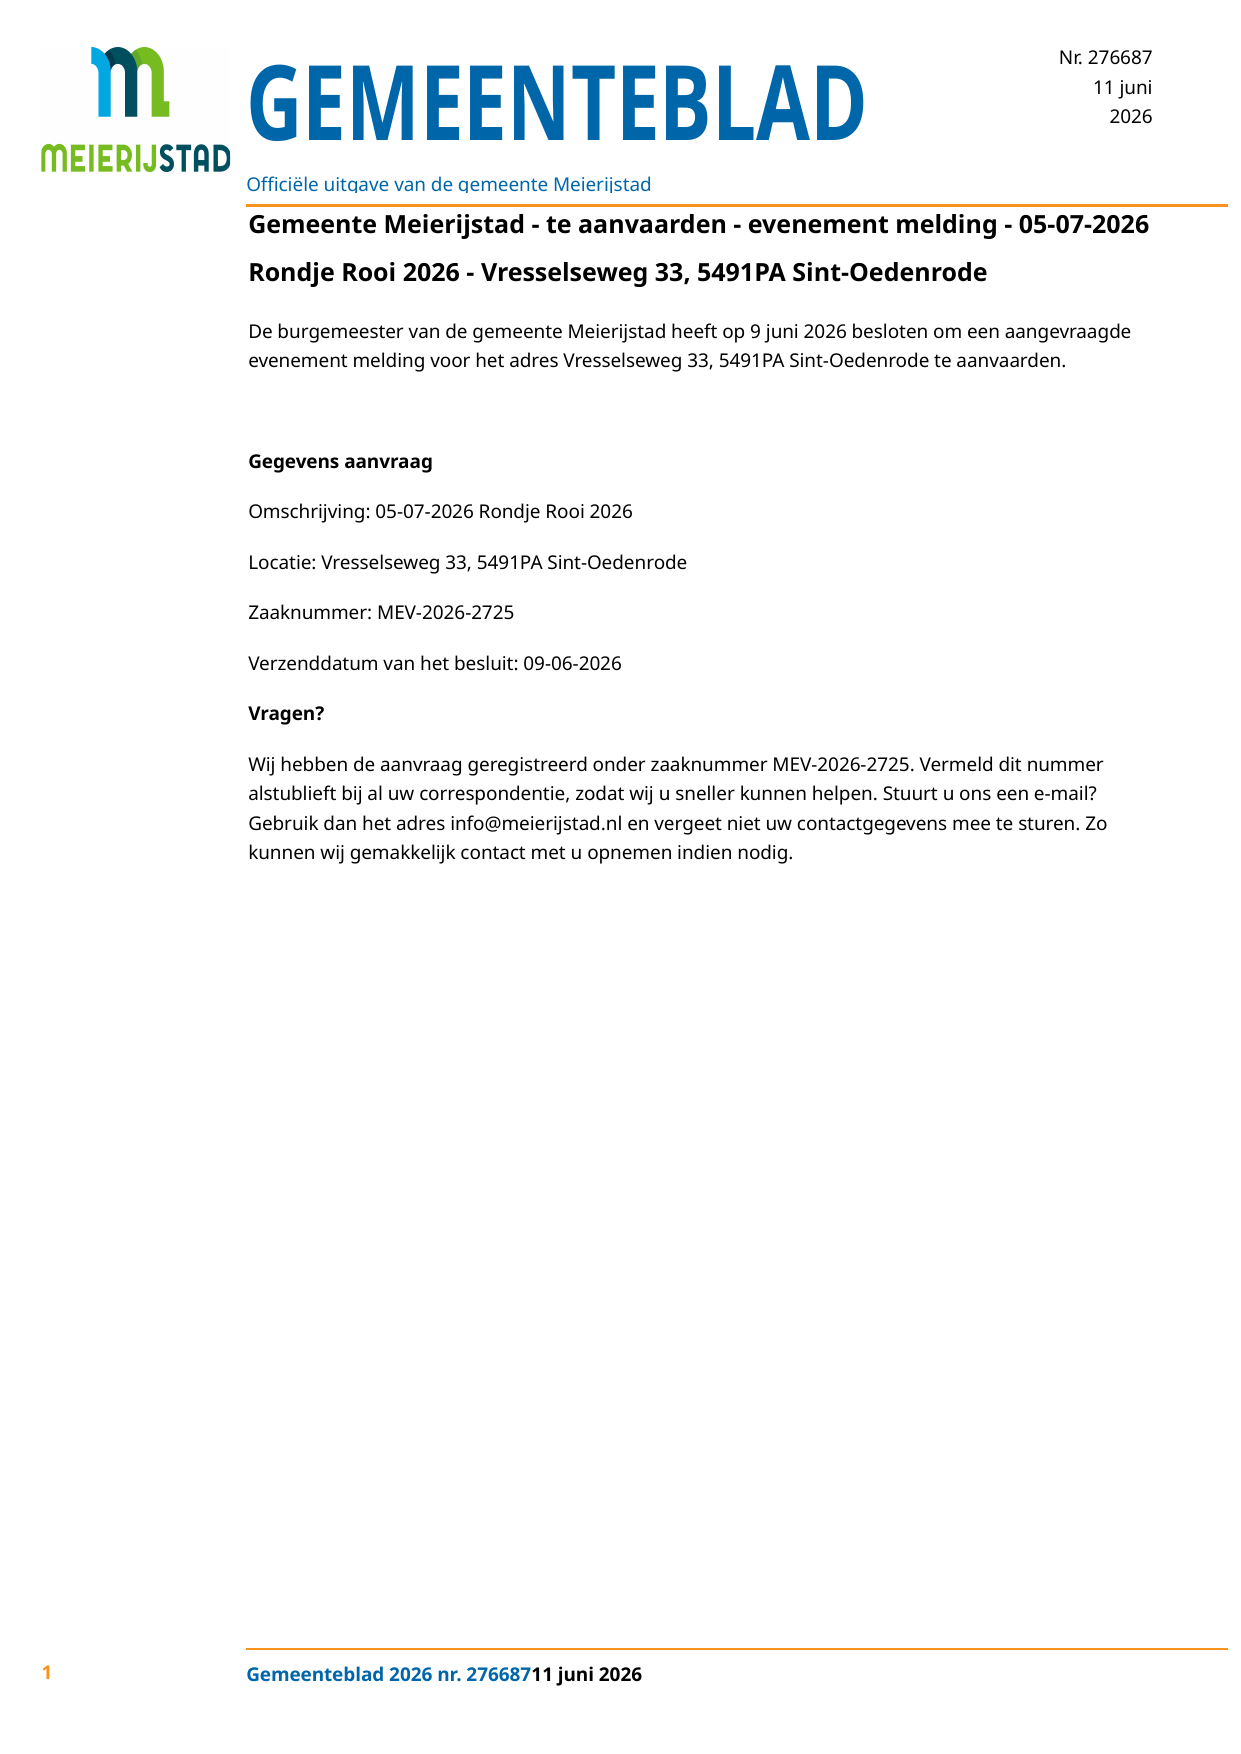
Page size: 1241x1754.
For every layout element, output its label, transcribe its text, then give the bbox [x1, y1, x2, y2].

text De burgemeester van de gemeente Meierijstad heeft op 9 juni 2026 besloten om een aangevraagde evenement melding voor het adres Vresselseweg 33, 5491PA Sint-Oedenrode te aanvaarden. [248, 318, 1152, 373]
text Gemeente Meierijstad - te aanvaarden - evenement melding - 05-07-2026 Rondje Rooi 2026 - Vresselseweg 33, 5491PA Sint-Oedenrode [248, 207, 1152, 288]
text Gegevens aanvraag [248, 448, 1152, 474]
text Locatie: Vresselseweg 33, 5491PA Sint-Oedenrode [248, 549, 1152, 575]
text Zaaknummer: MEV-2026-2725 [248, 599, 1152, 625]
picture [41, 47, 231, 172]
text Vragen? [248, 700, 1152, 726]
text Wij hebben de aanvraag geregistreerd onder zaaknummer MEV-2026-2725. Vermeld dit nummer alstublieft bij al uw correspondentie, zodat wij u sneller kunnen helpen. Stuurt u ons een e-mail? Gebruik dan het adres info@meierijstad.nl en vergeet niet uw contactgegevens mee te sturen. Zo kunnen wij gemakkelijk contact met u opnemen indien nodig. [248, 751, 1152, 865]
text Omschrijving: 05-07-2026 Rondje Rooi 2026 [248, 499, 1152, 524]
text Verzenddatum van het besluit: 09-06-2026 [248, 650, 1152, 676]
